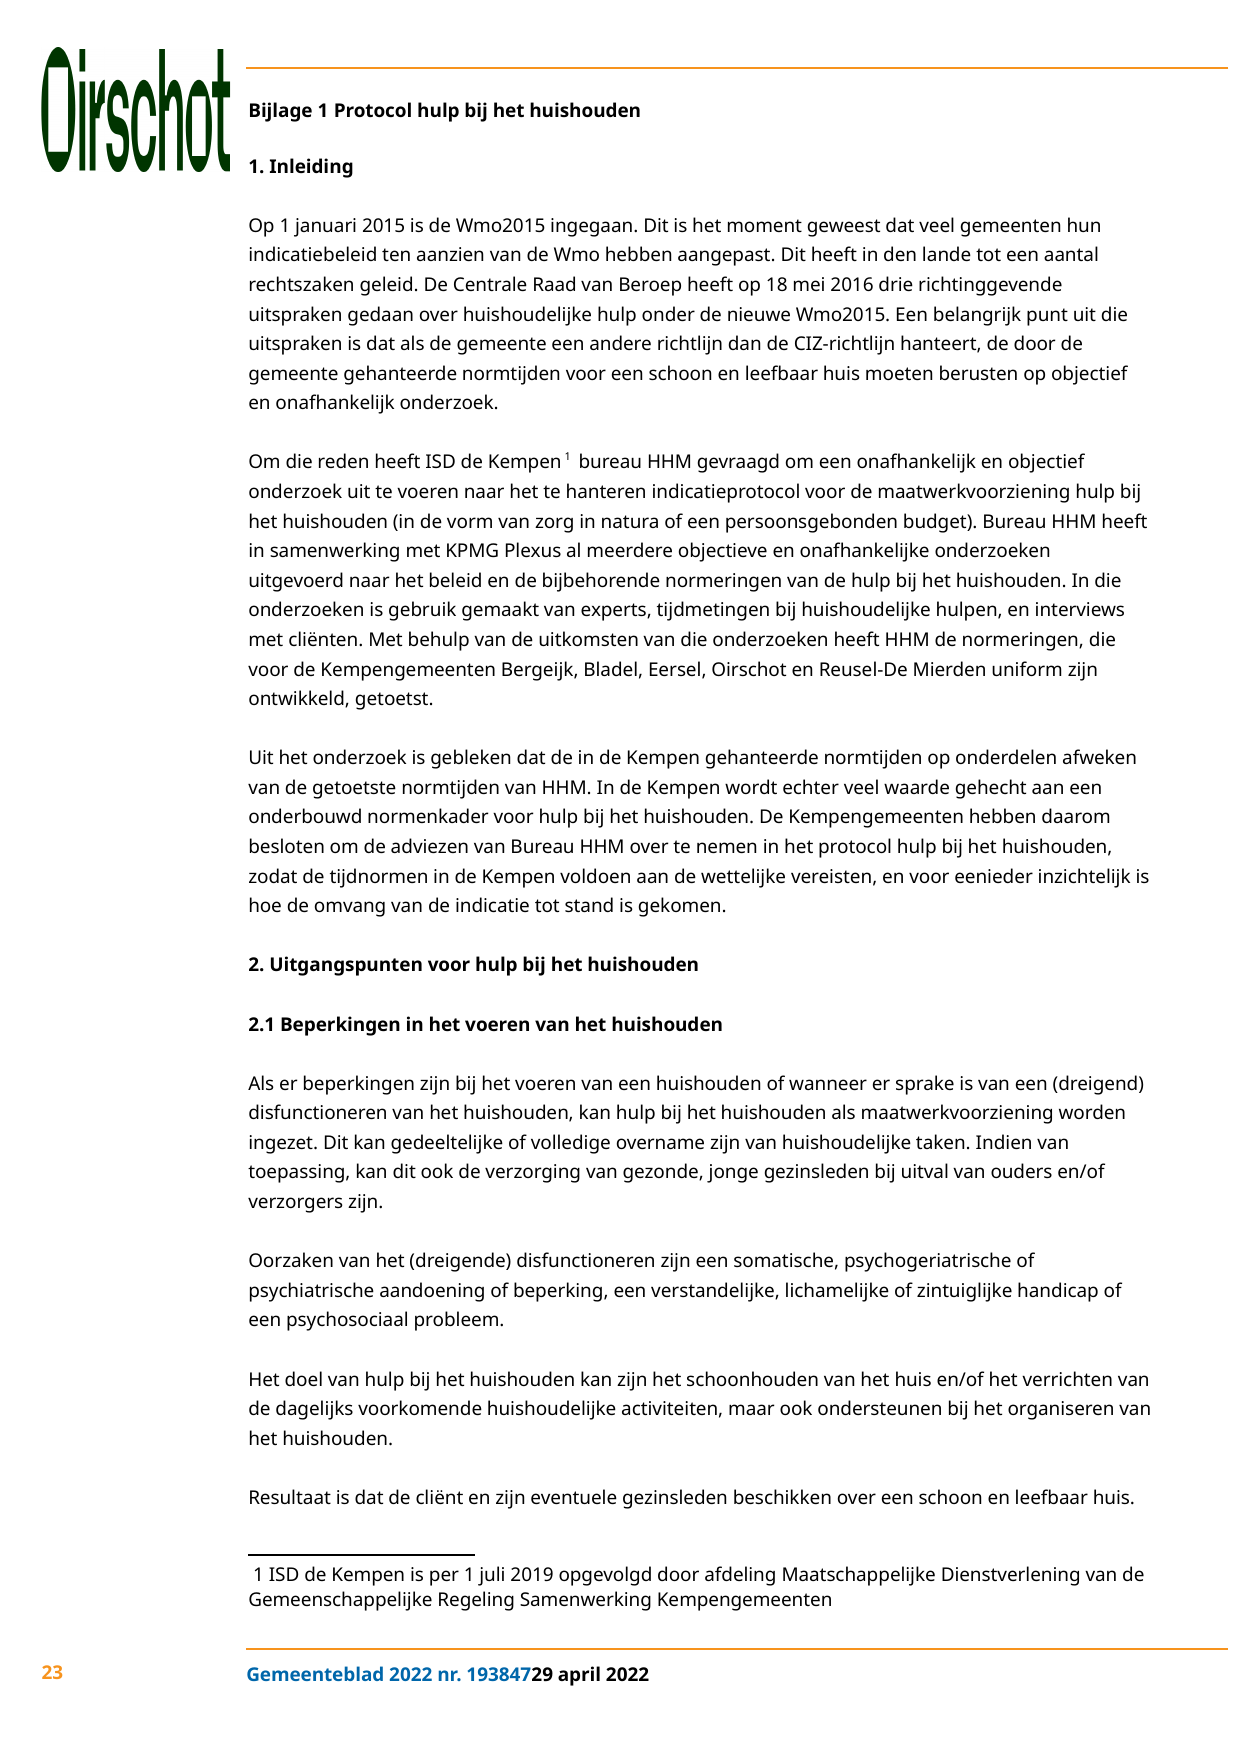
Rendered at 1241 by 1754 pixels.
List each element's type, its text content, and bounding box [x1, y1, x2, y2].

text ISD de Kempen is per 1 juli 2019 opgevolgd door afdeling Maatschappelijke Dienstverlening van de Gemeenschappelijke Regeling Samenwerking Kempengemeenten [248, 1561, 1152, 1612]
text Bijlage 1 Protocol hulp bij het huishouden [248, 95, 1152, 123]
picture [41, 47, 231, 172]
text Op 1 januari 2015 is de Wmo2015 ingegaan. Dit is het moment geweest dat veel gemeenten hun indicatiebeleid ten aanzien van de Wmo hebben aangepast. Dit heeft in den lande tot een aantal rechtszaken geleid. De Centrale Raad van Beroep heeft op 18 mei 2016 drie richtinggevende uitspraken gedaan over huishoudelijke hulp onder de nieuwe Wmo2015. Een belangrijk punt uit die uitspraken is dat als de gemeente een andere richtlijn dan de CIZ-richtlijn hanteert, de door de gemeente gehanteerde normtijden voor een schoon en leefbaar huis moeten berusten op objectief en onafhankelijk onderzoek. [248, 212, 1152, 415]
text 2.1 Beperkingen in het voeren van het huishouden [248, 1011, 1152, 1037]
text Als er beperkingen zijn bij het voeren van een huishouden of wanneer er sprake is van een (dreigend) disfunctioneren van het huishouden, kan hulp bij het huishouden als maatwerkvoorziening worden ingezet. Dit kan gedeeltelijke of volledige overname zijn van huishoudelijke taken. Indien van toepassing, kan dit ook de verzorging van gezonde, jonge gezinsleden bij uitval van ouders en/of verzorgers zijn. [248, 1070, 1152, 1214]
text Uit het onderzoek is gebleken dat de in de Kempen gehanteerde normtijden op onderdelen afweken van de getoetste normtijden van HHM. In de Kempen wordt echter veel waarde gehecht aan een onderbouwd normenkader voor hulp bij het huishouden. De Kempengemeenten hebben daarom besloten om de adviezen van Bureau HHM over te nemen in het protocol hulp bij het huishouden, zodat de tijdnormen in de Kempen voldoen aan de wettelijke vereisten, en voor eenieder inzichtelijk is hoe de omvang van de indicatie tot stand is gekomen. [248, 744, 1152, 918]
text 1. Inleiding [248, 153, 1152, 179]
text Resultaat is dat de cliënt en zijn eventuele gezinsleden beschikken over een schoon en leefbaar huis. [248, 1484, 1152, 1510]
text Het doel van hulp bij het huishouden kan zijn het schoonhouden van het huis en/of het verrichten van de dagelijks voorkomende huishoudelijke activiteiten, maar ook ondersteunen bij het organiseren van het huishouden. [248, 1366, 1152, 1451]
text Oorzaken van het (dreigende) disfunctioneren zijn een somatische, psychogeriatrische of psychiatrische aandoening of beperking, een verstandelijke, lichamelijke of zintuiglijke handicap of een psychosociaal probleem. [248, 1247, 1152, 1332]
text Om die reden heeft ISD de Kempen bureau HHM gevraagd om een onafhankelijk en objectief onderzoek uit te voeren naar het te hanteren indicatieprotocol voor de maatwerkvoorziening hulp bij het huishouden (in de vorm van zorg in natura of een persoonsgebonden budget). Bureau HHM heeft in samenwerking met KPMG Plexus al meerdere objectieve en onafhankelijke onderzoeken uitgevoerd naar het beleid en de bijbehorende normeringen van de hulp bij het huishouden. In die onderzoeken is gebruik gemaakt van experts, tijdmetingen bij huishoudelijke hulpen, en interviews met cliënten. Met behulp van de uitkomsten van die onderzoeken heeft HHM de normeringen, die voor de Kempengemeenten Bergeijk, Bladel, Eersel, Oirschot en Reusel-De Mierden uniform zijn ontwikkeld, getoetst. [248, 449, 1152, 711]
text 2. Uitgangspunten voor hulp bij het huishouden [248, 952, 1152, 977]
